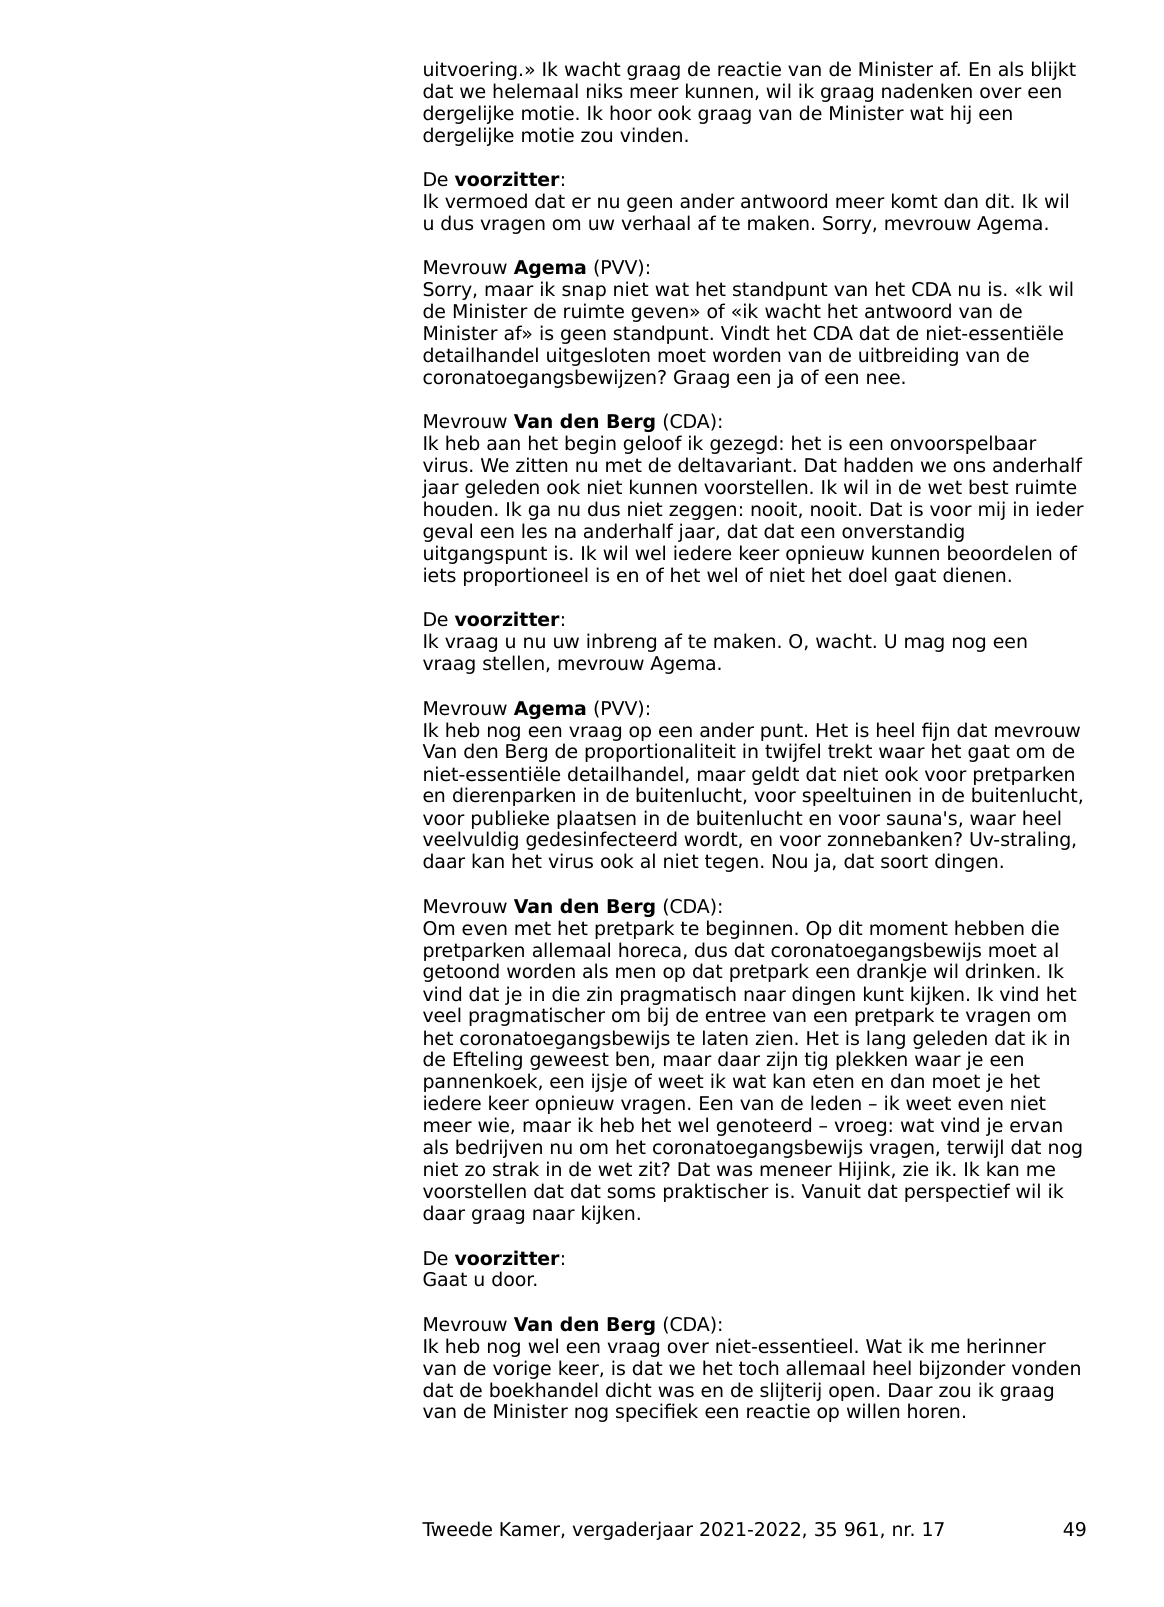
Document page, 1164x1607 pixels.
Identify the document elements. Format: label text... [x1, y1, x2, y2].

text Ik vermoed dat er nu geen ander antwoord meer komt dan dit. Ik wil u dus vragen om uw verhaal af te maken. Sorry, mevrouw Agema. [422, 191, 1087, 235]
text Ik heb nog een vraag op een ander punt. Het is heel fijn dat mevrouw Van den Berg de proportionaliteit in twijfel trekt waar het gaat om de niet-essentiële detailhandel, maar geldt dat niet ook voor pretparken en dierenparken in de buitenlucht, voor speeltuinen in de buitenlucht, voor publieke plaatsen in de buitenlucht en voor sauna's, waar heel veelvuldig gedesinfecteerd wordt, en voor zonnebanken? Uv-straling, daar kan het virus ook al niet tegen. Nou ja, dat soort dingen. [422, 719, 1087, 873]
text Mevrouw Van den Berg (CDA): [422, 411, 1087, 433]
text Sorry, maar ik snap niet wat het standpunt van het CDA nu is. «Ik wil de Minister de ruimte geven» of «ik wacht het antwoord van de Minister af» is geen standpunt. Vindt het CDA dat de niet-essentiële detailhandel uitgesloten moet worden van de uitbreiding van de coronatoegangsbewijzen? Graag een ja of een nee. [422, 279, 1087, 389]
text Om even met het pretpark te beginnen. Op dit moment hebben die pretparken allemaal horeca, dus dat coronatoegangsbewijs moet al getoond worden als men op dat pretpark een drankje wil drinken. Ik vind dat je in die zin pragmatisch naar dingen kunt kijken. Ik vind het veel pragmatischer om bij de entree van een pretpark te vragen om het coronatoegangsbewijs te laten zien. Het is lang geleden dat ik in de Efteling geweest ben, maar daar zijn tig plekken waar je een pannenkoek, een ijsje of weet ik wat kan eten en dan moet je het iedere keer opnieuw vragen. Een van de leden – ik weet even niet meer wie, maar ik heb het wel genoteerd – vroeg: wat vind je ervan als bedrijven nu om het coronatoegangsbewijs vragen, terwijl dat nog niet zo strak in de wet zit? Dat was meneer Hijink, zie ik. Ik kan me voorstellen dat dat soms praktischer is. Vanuit dat perspectief wil ik daar graag naar kijken. [422, 917, 1087, 1225]
text uitvoering.» Ik wacht graag de reactie van de Minister af. En als blijkt dat we helemaal niks meer kunnen, wil ik graag nadenken over een dergelijke motie. Ik hoor ook graag van de Minister wat hij een dergelijke motie zou vinden. [422, 59, 1087, 147]
text Ik heb aan het begin geloof ik gezegd: het is een onvoorspelbaar virus. We zitten nu met de deltavariant. Dat hadden we ons anderhalf jaar geleden ook niet kunnen voorstellen. Ik wil in de wet best ruimte houden. Ik ga nu dus niet zeggen: nooit, nooit. Dat is voor mij in ieder geval een les na anderhalf jaar, dat dat een onverstandig uitgangspunt is. Ik wil wel iedere keer opnieuw kunnen beoordelen of iets proportioneel is en of het wel of niet het doel gaat dienen. [422, 433, 1087, 587]
text Mevrouw Agema (PVV): [422, 257, 1087, 279]
text Gaat u door. [422, 1269, 1087, 1291]
text Mevrouw Van den Berg (CDA): [422, 1313, 1087, 1336]
text De voorzitter: [422, 609, 1087, 631]
text De voorzitter: [422, 169, 1087, 191]
text Mevrouw Agema (PVV): [422, 697, 1087, 719]
text Mevrouw Van den Berg (CDA): [422, 896, 1087, 917]
text De voorzitter: [422, 1247, 1087, 1269]
text Ik heb nog wel een vraag over niet-essentieel. Wat ik me herinner van de vorige keer, is dat we het toch allemaal heel bijzonder vonden dat de boekhandel dicht was en de slijterij open. Daar zou ik graag van de Minister nog specifiek een reactie op willen horen. [422, 1336, 1087, 1423]
text Ik vraag u nu uw inbreng af te maken. O, wacht. U mag nog een vraag stellen, mevrouw Agema. [422, 631, 1087, 675]
